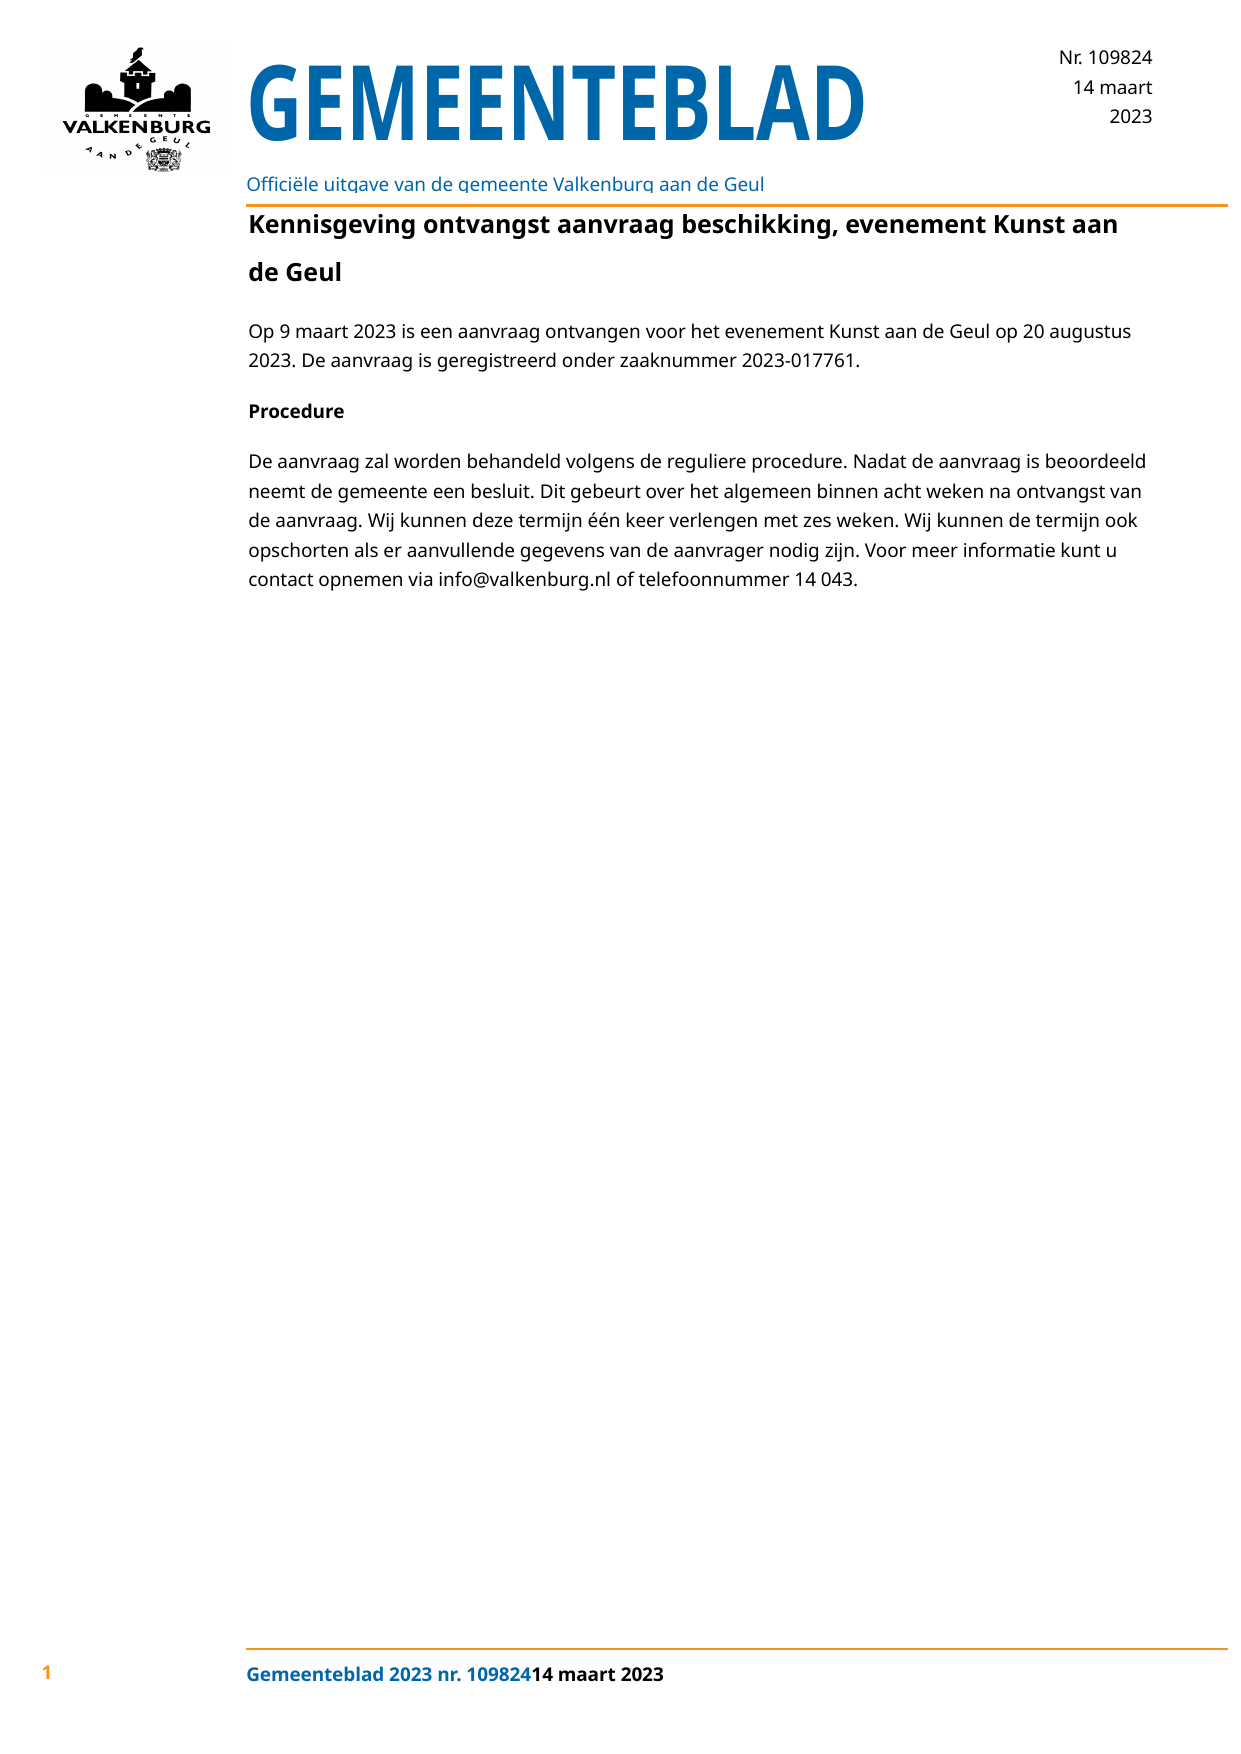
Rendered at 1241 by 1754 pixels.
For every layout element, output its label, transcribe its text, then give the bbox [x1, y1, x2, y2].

text Kennisgeving ontvangst aanvraag beschikking, evenement Kunst aan de Geul [248, 207, 1152, 288]
text Procedure [248, 398, 1152, 424]
picture [41, 47, 231, 172]
text De aanvraag zal worden behandeld volgens de reguliere procedure. Nadat de aanvraag is beoordeeld neemt de gemeente een besluit. Dit gebeurt over het algemeen binnen acht weken na ontvangst van de aanvraag. Wij kunnen deze termijn één keer verlengen met zes weken. Wij kunnen de termijn ook opschorten als er aanvullende gegevens van de aanvrager nodig zijn. Voor meer informatie kunt u contact opnemen via info@valkenburg.nl of telefoonnummer 14 043. [248, 448, 1152, 592]
text Op 9 maart 2023 is een aanvraag ontvangen voor het evenement Kunst aan de Geul op 20 augustus 2023. De aanvraag is geregistreerd onder zaaknummer 2023-017761. [248, 318, 1152, 373]
